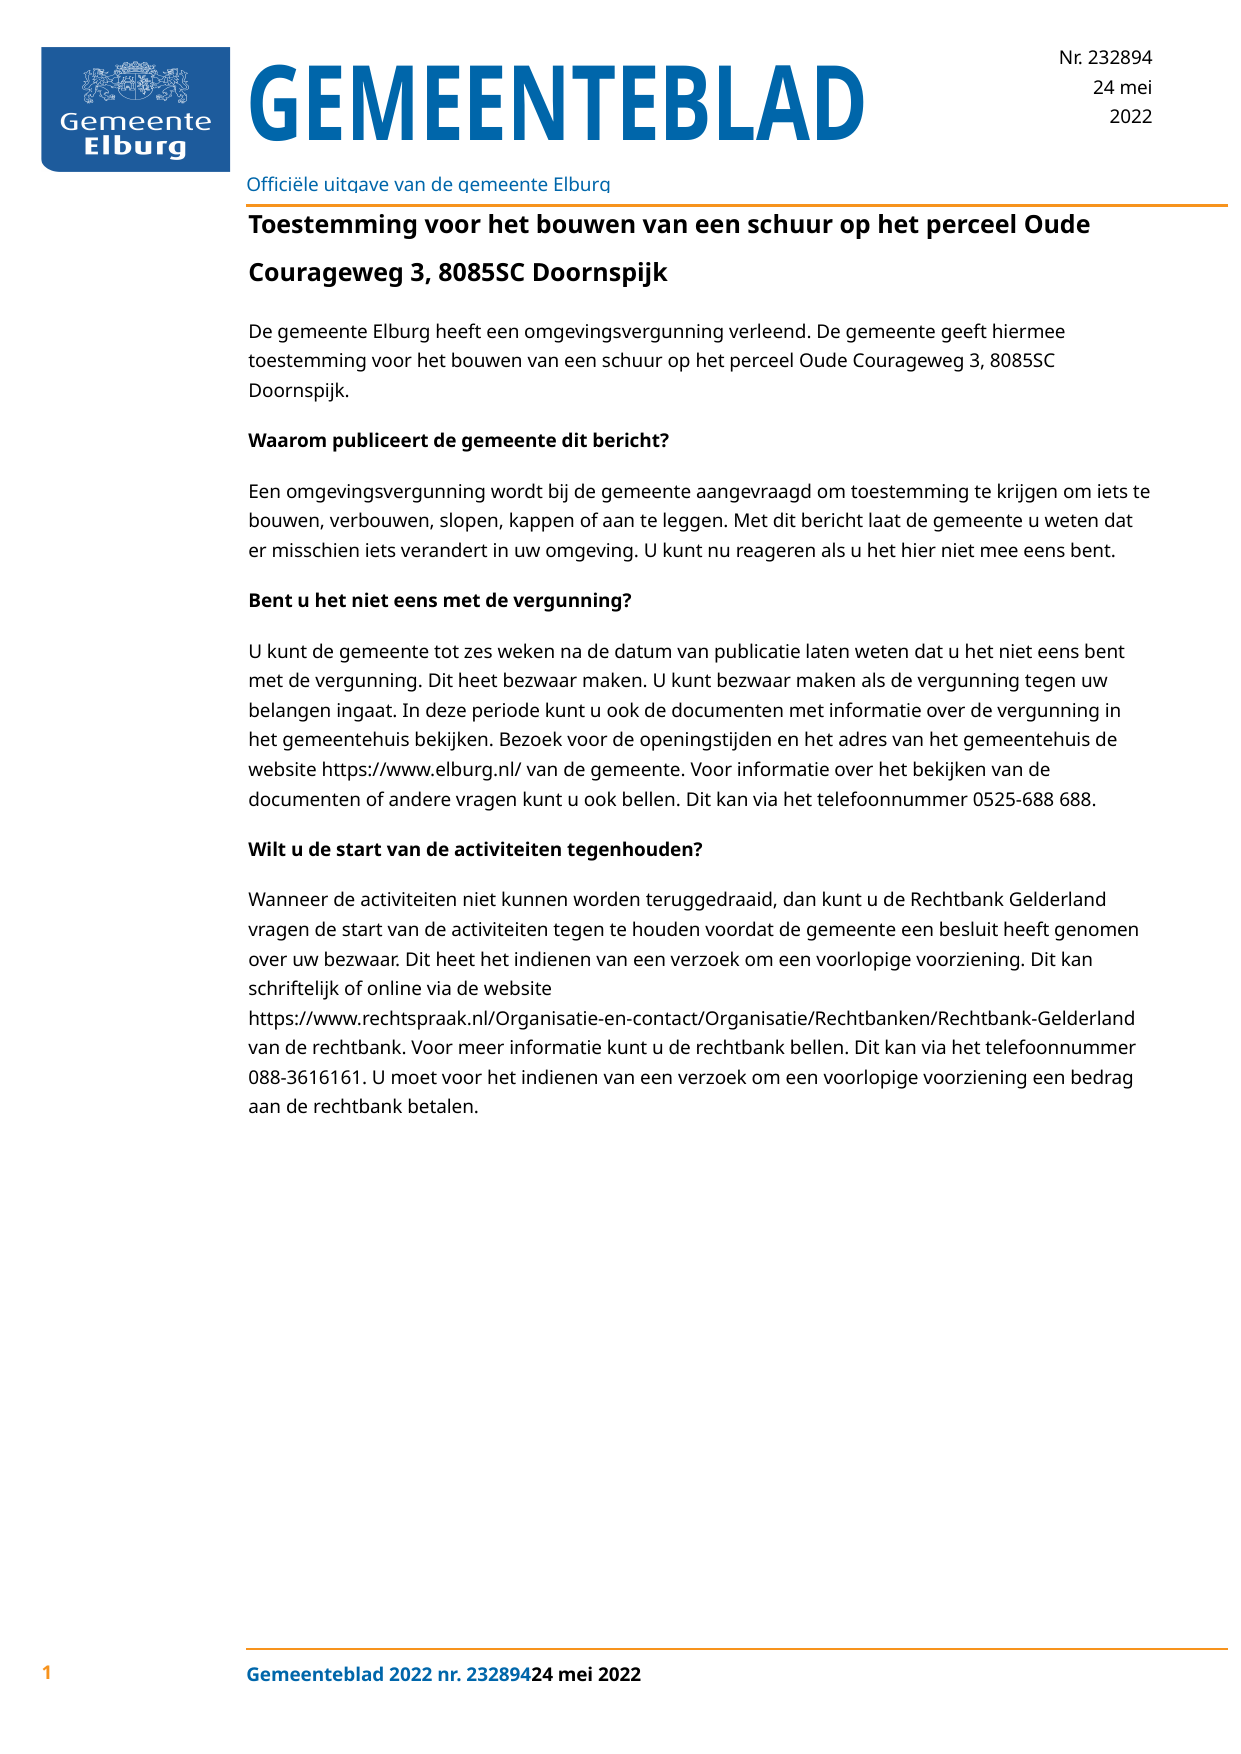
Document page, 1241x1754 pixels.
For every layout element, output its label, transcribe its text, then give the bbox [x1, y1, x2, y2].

text De gemeente Elburg heeft een omgevingsvergunning verleend. De gemeente geeft hiermee toestemming voor het bouwen van een schuur op het perceel Oude Courageweg 3, 8085SC Doornspijk. [248, 318, 1152, 403]
text Waarom publiceert de gemeente dit bericht? [248, 427, 1152, 453]
text Wanneer de activiteiten niet kunnen worden teruggedraaid, dan kunt u de Rechtbank Gelderland vragen de start van de activiteiten tegen te houden voordat de gemeente een besluit heeft genomen over uw bezwaar. Dit heet het indienen van een verzoek om een voorlopige voorziening. Dit kan schriftelijk of online via de website https://www.rechtspraak.nl/Organisatie-en-contact/Organisatie/Rechtbanken/Rechtbank-Gelderland van de rechtbank. Voor meer informatie kunt u de rechtbank bellen. Dit kan via het telefoonnummer 088-3616161. U moet voor het indienen van een verzoek om een voorlopige voorziening een bedrag aan de rechtbank betalen. [248, 887, 1152, 1119]
picture [41, 47, 231, 172]
text Wilt u de start van de activiteiten tegenhouden? [248, 836, 1152, 862]
text Bent u het niet eens met de vergunning? [248, 587, 1152, 613]
text Toestemming voor het bouwen van een schuur op het perceel Oude Courageweg 3, 8085SC Doornspijk [248, 207, 1152, 288]
text U kunt de gemeente tot zes weken na de datum van publicatie laten weten dat u het niet eens bent met de vergunning. Dit heet bezwaar maken. U kunt bezwaar maken als de vergunning tegen uw belangen ingaat. In deze periode kunt u ook de documenten met informatie over de vergunning in het gemeentehuis bekijken. Bezoek voor de openingstijden en het adres van het gemeentehuis de website https://www.elburg.nl/ van de gemeente. Voor informatie over het bekijken van de documenten of andere vragen kunt u ook bellen. Dit kan via het telefoonnummer 0525-688 688. [248, 638, 1152, 812]
text Een omgevingsvergunning wordt bij de gemeente aangevraagd om toestemming te krijgen om iets te bouwen, verbouwen, slopen, kappen of aan te leggen. Met dit bericht laat de gemeente u weten dat er misschien iets verandert in uw omgeving. U kunt nu reageren als u het hier niet mee eens bent. [248, 478, 1152, 563]
